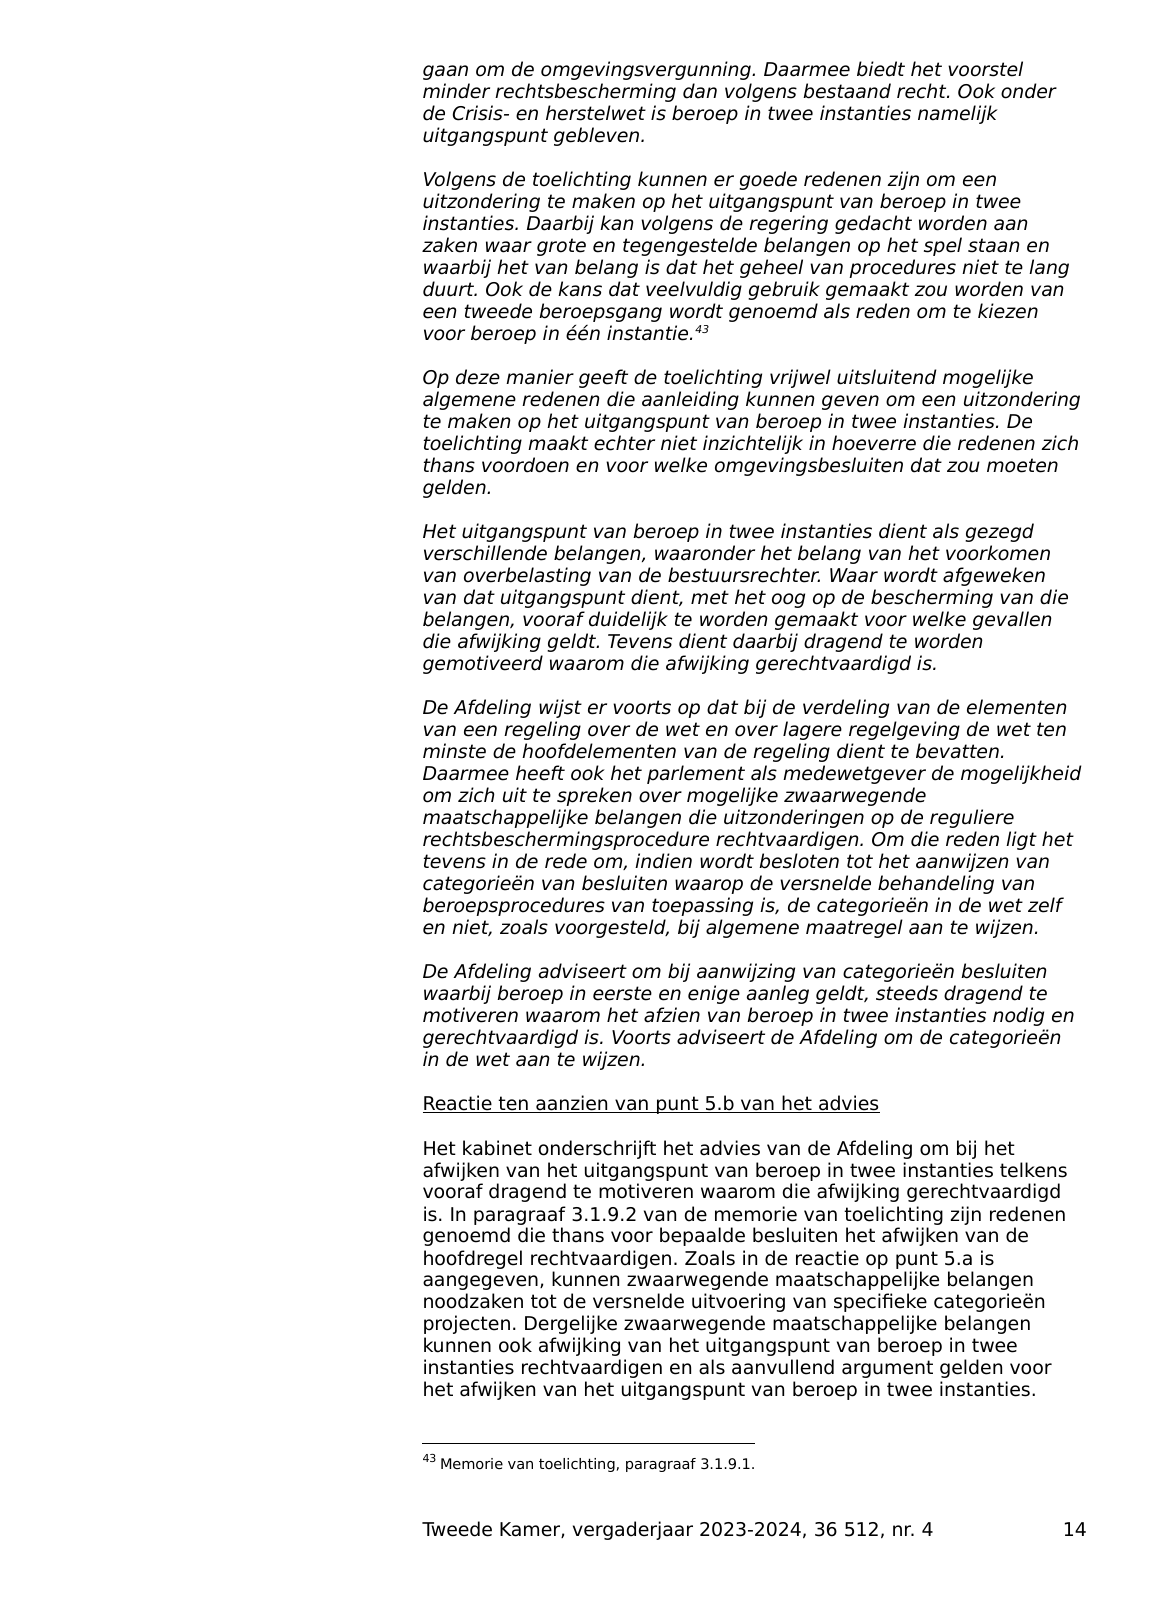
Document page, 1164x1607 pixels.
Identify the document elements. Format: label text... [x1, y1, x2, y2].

text gaan om de omgevingsvergunning. Daarmee biedt het voorstel minder rechtsbescherming dan volgens bestaand recht. Ook onder de Crisis- en herstelwet is beroep in twee instanties namelijk uitgangspunt gebleven. [422, 59, 1087, 147]
text Op deze manier geeft de toelichting vrijwel uitsluitend mogelijke algemene redenen die aanleiding kunnen geven om een uitzondering te maken op het uitgangspunt van beroep in twee instanties. De toelichting maakt echter niet inzichtelijk in hoeverre die redenen zich thans voordoen en voor welke omgevingsbesluiten dat zou moeten gelden. [422, 367, 1087, 499]
text Memorie van toelichting, paragraaf 3.1.9.1. [422, 1452, 1087, 1474]
text De Afdeling wijst er voorts op dat bij de verdeling van de elementen van een regeling over de wet en over lagere regelgeving de wet ten minste de hoofdelementen van de regeling dient te bevatten. Daarmee heeft ook het parlement als medewetgever de mogelijkheid om zich uit te spreken over mogelijke zwaarwegende maatschappelijke belangen die uitzonderingen op de reguliere rechtsbeschermingsprocedure rechtvaardigen. Om die reden ligt het tevens in de rede om, indien wordt besloten tot het aanwijzen van categorieën van besluiten waarop de versnelde behandeling van beroepsprocedures van toepassing is, de categorieën in de wet zelf en niet, zoals voorgesteld, bij algemene maatregel aan te wijzen. [422, 697, 1087, 939]
text Het kabinet onderschrijft het advies van de Afdeling om bij het afwijken van het uitgangspunt van beroep in twee instanties telkens vooraf dragend te motiveren waarom die afwijking gerechtvaardigd is. In paragraaf 3.1.9.2 van de memorie van toelichting zijn redenen genoemd die thans voor bepaalde besluiten het afwijken van de hoofdregel rechtvaardigen. Zoals in de reactie op punt 5.a is aangegeven, kunnen zwaarwegende maatschappelijke belangen noodzaken tot de versnelde uitvoering van specifieke categorieën projecten. Dergelijke zwaarwegende maatschappelijke belangen kunnen ook afwijking van het uitgangspunt van beroep in twee instanties rechtvaardigen en als aanvullend argument gelden voor het afwijken van het uitgangspunt van beroep in twee instanties. [422, 1137, 1087, 1401]
text De Afdeling adviseert om bij aanwijzing van categorieën besluiten waarbij beroep in eerste en enige aanleg geldt, steeds dragend te motiveren waarom het afzien van beroep in twee instanties nodig en gerechtvaardigd is. Voorts adviseert de Afdeling om de categorieën in de wet aan te wijzen. [422, 961, 1087, 1071]
subtitle Reactie ten aanzien van punt 5.b van het advies [422, 1093, 1087, 1115]
text Het uitgangspunt van beroep in twee instanties dient als gezegd verschillende belangen, waaronder het belang van het voorkomen van overbelasting van de bestuursrechter. Waar wordt afgeweken van dat uitgangspunt dient, met het oog op de bescherming van die belangen, vooraf duidelijk te worden gemaakt voor welke gevallen die afwijking geldt. Tevens dient daarbij dragend te worden gemotiveerd waarom die afwijking gerechtvaardigd is. [422, 521, 1087, 675]
text Volgens de toelichting kunnen er goede redenen zijn om een uitzondering te maken op het uitgangspunt van beroep in twee instanties. Daarbij kan volgens de regering gedacht worden aan zaken waar grote en tegengestelde belangen op het spel staan en waarbij het van belang is dat het geheel van procedures niet te lang duurt. Ook de kans dat veelvuldig gebruik gemaakt zou worden van een tweede beroepsgang wordt genoemd als reden om te kiezen voor beroep in één instantie. [422, 169, 1087, 345]
